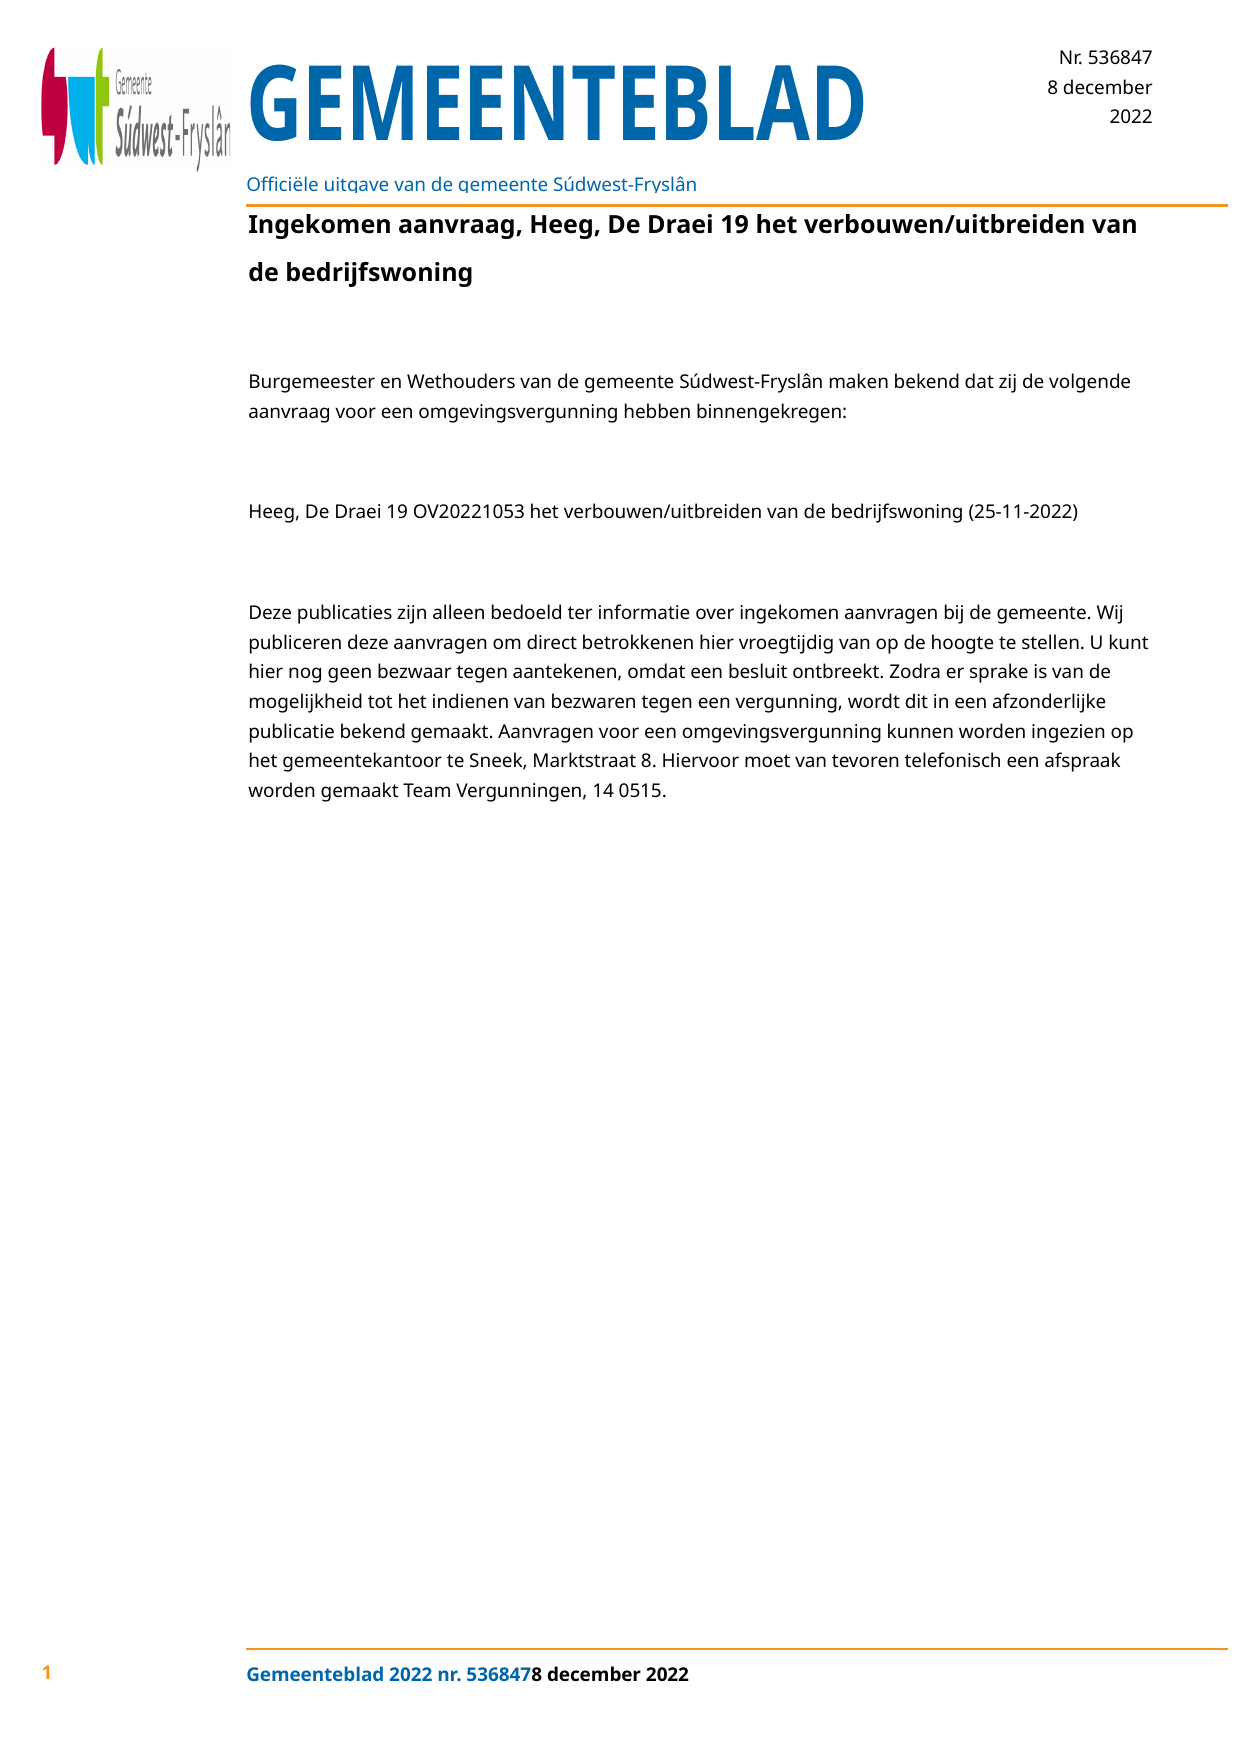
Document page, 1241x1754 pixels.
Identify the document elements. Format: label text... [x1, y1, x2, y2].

text Ingekomen aanvraag, Heeg, De Draei 19 het verbouwen/uitbreiden van de bedrijfswoning [248, 207, 1152, 288]
text Burgemeester en Wethouders van de gemeente Súdwest-Fryslân maken bekend dat zij de volgende aanvraag voor een omgevingsvergunning hebben binnengekregen: [248, 368, 1152, 424]
text Heeg, De Draei 19 OV20221053 het verbouwen/uitbreiden van de bedrijfswoning (25-11-2022) [248, 499, 1152, 524]
text Deze publicaties zijn alleen bedoeld ter informatie over ingekomen aanvragen bij de gemeente. Wij publiceren deze aanvragen om direct betrokkenen hier vroegtijdig van op de hoogte te stellen. U kunt hier nog geen bezwaar tegen aantekenen, omdat een besluit ontbreekt. Zodra er sprake is van de mogelijkheid tot het indienen van bezwaren tegen een vergunning, wordt dit in een afzonderlijke publicatie bekend gemaakt. Aanvragen voor een omgevingsvergunning kunnen worden ingezien op het gemeentekantoor te Sneek, Marktstraat 8. Hiervoor moet van tevoren telefonisch een afspraak worden gemaakt Team Vergunningen, 14 0515. [248, 599, 1152, 803]
picture [41, 47, 231, 172]
